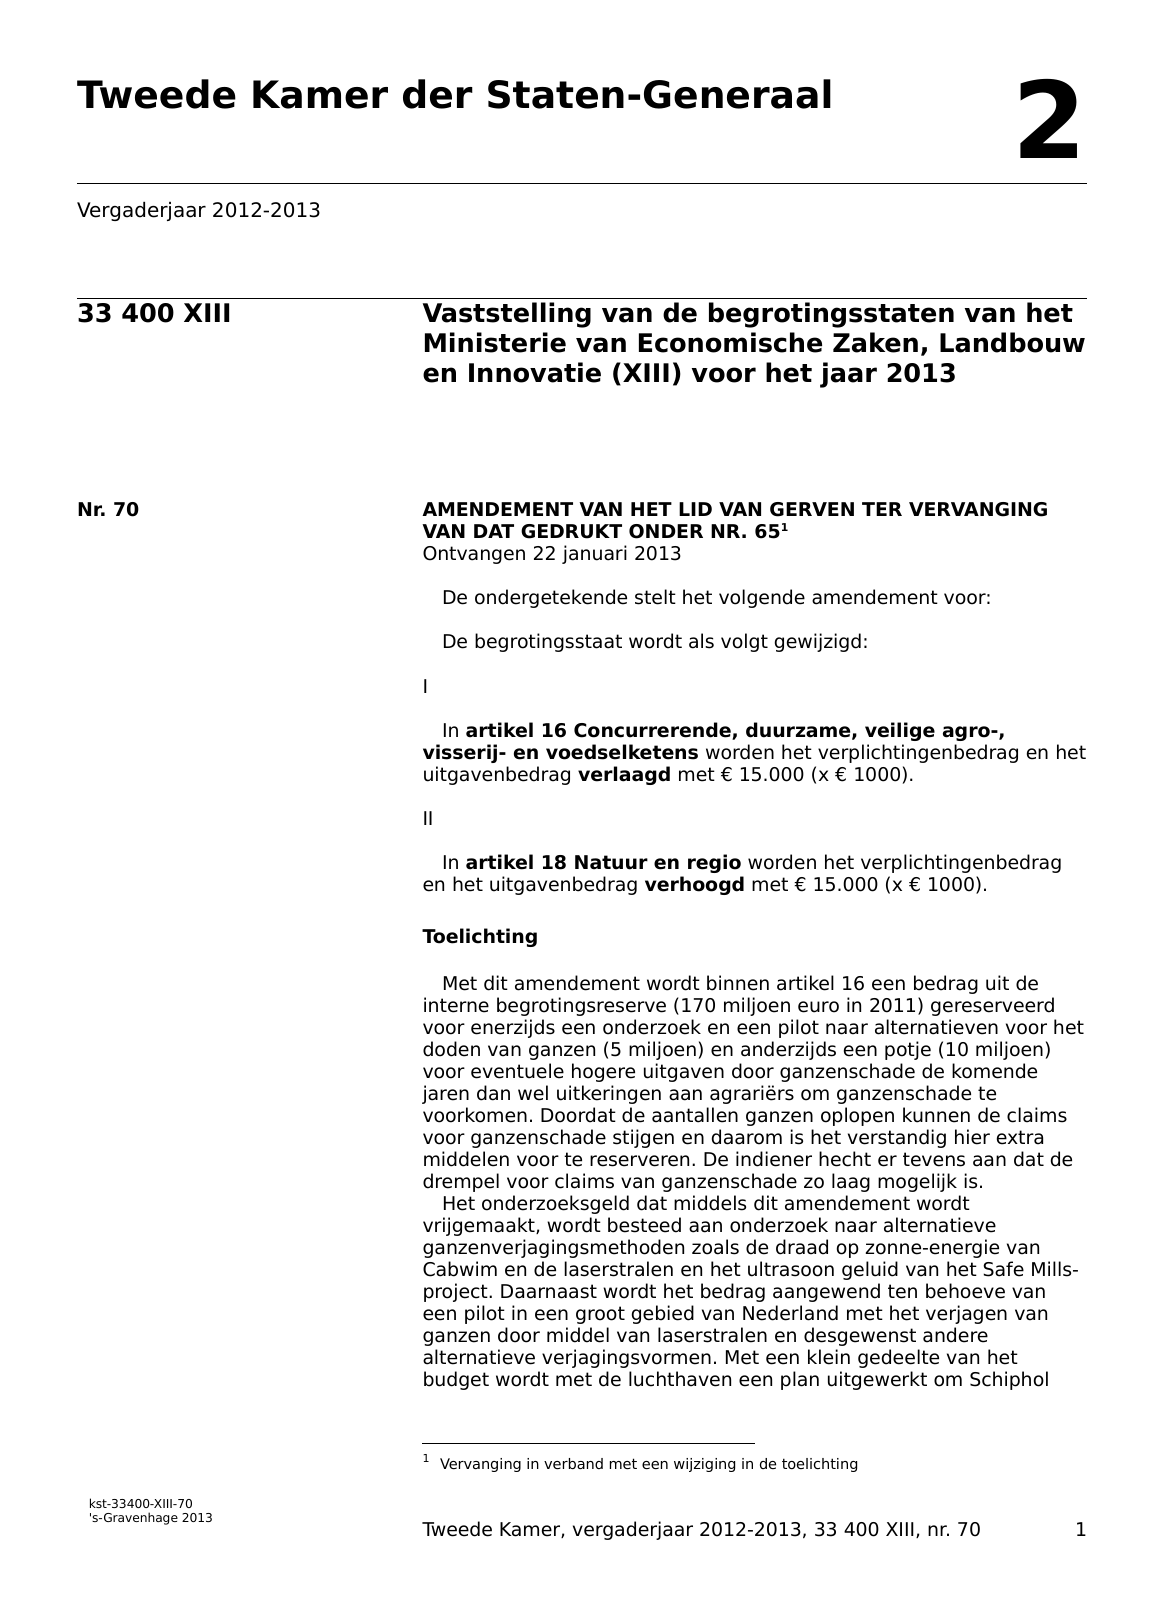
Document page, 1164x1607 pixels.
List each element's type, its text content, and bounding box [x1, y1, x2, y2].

text Het onderzoeksgeld dat middels dit amendement wordt vrijgemaakt, wordt besteed aan onderzoek naar alternatieve ganzenverjagingsmethoden zoals de draad op zonne-energie van Cabwim en de laserstralen en het ultrasoon geluid van het Safe Mills-project. Daarnaast wordt het bedrag aangewend ten behoeve van een pilot in een groot gebied van Nederland met het verjagen van ganzen door middel van laserstralen en desgewenst andere alternatieve verjagingsvormen. Met een klein gedeelte van het budget wordt met de luchthaven een plan uitgewerkt om Schiphol [422, 1193, 1087, 1391]
text De begrotingsstaat wordt als volgt gewijzigd: [422, 631, 1087, 653]
subtitle Nr. 70 AMENDEMENT VAN HET LID VAN GERVEN TER VERVANGING VAN DAT GEDRUKT ONDER NR. 65 [77, 499, 1087, 543]
text kst-33400-XIII-70 [88, 1497, 323, 1511]
text II [422, 808, 1087, 830]
text Ontvangen 22 januari 2013 [422, 543, 1087, 565]
table_header 2 [886, 59, 1087, 183]
text Vervanging in verband met een wijziging in de toelichting [422, 1452, 1087, 1474]
table_header Tweede Kamer der Staten-Generaal [77, 59, 886, 183]
text De ondergetekende stelt het volgende amendement voor: [422, 587, 1087, 609]
subtitle 33 400 XIII Vaststelling van de begrotingsstaten van het Ministerie van Economische Zaken, Landbouw en Innovatie (XIII) voor het jaar 2013 [77, 299, 1087, 388]
text 's-Gravenhage 2013 [88, 1511, 323, 1525]
text I [422, 676, 1087, 697]
text In artikel 16 Concurrerende, duurzame, veilige agro-, visserij- en voedselketens worden het verplichtingenbedrag en het uitgavenbedrag verlaagd met € 15.000 (x € 1000). [422, 720, 1087, 786]
text In artikel 18 Natuur en regio worden het verplichtingenbedrag en het uitgavenbedrag verhoogd met € 15.000 (x € 1000). [422, 852, 1087, 896]
subtitle Toelichting [422, 926, 1087, 948]
text Met dit amendement wordt binnen artikel 16 een bedrag uit de interne begrotingsreserve (170 miljoen euro in 2011) gereserveerd voor enerzijds een onderzoek en een pilot naar alternatieven voor het doden van ganzen (5 miljoen) en anderzijds een potje (10 miljoen) voor eventuele hogere uitgaven door ganzenschade de komende jaren dan wel uitkeringen aan agrariërs om ganzenschade te voorkomen. Doordat de aantallen ganzen oplopen kunnen de claims voor ganzenschade stijgen en daarom is het verstandig hier extra middelen voor te reserveren. De indiener hecht er tevens aan dat de drempel voor claims van ganzenschade zo laag mogelijk is. [422, 973, 1087, 1193]
table_cell Vergaderjaar 2012-2013 [77, 184, 1087, 298]
